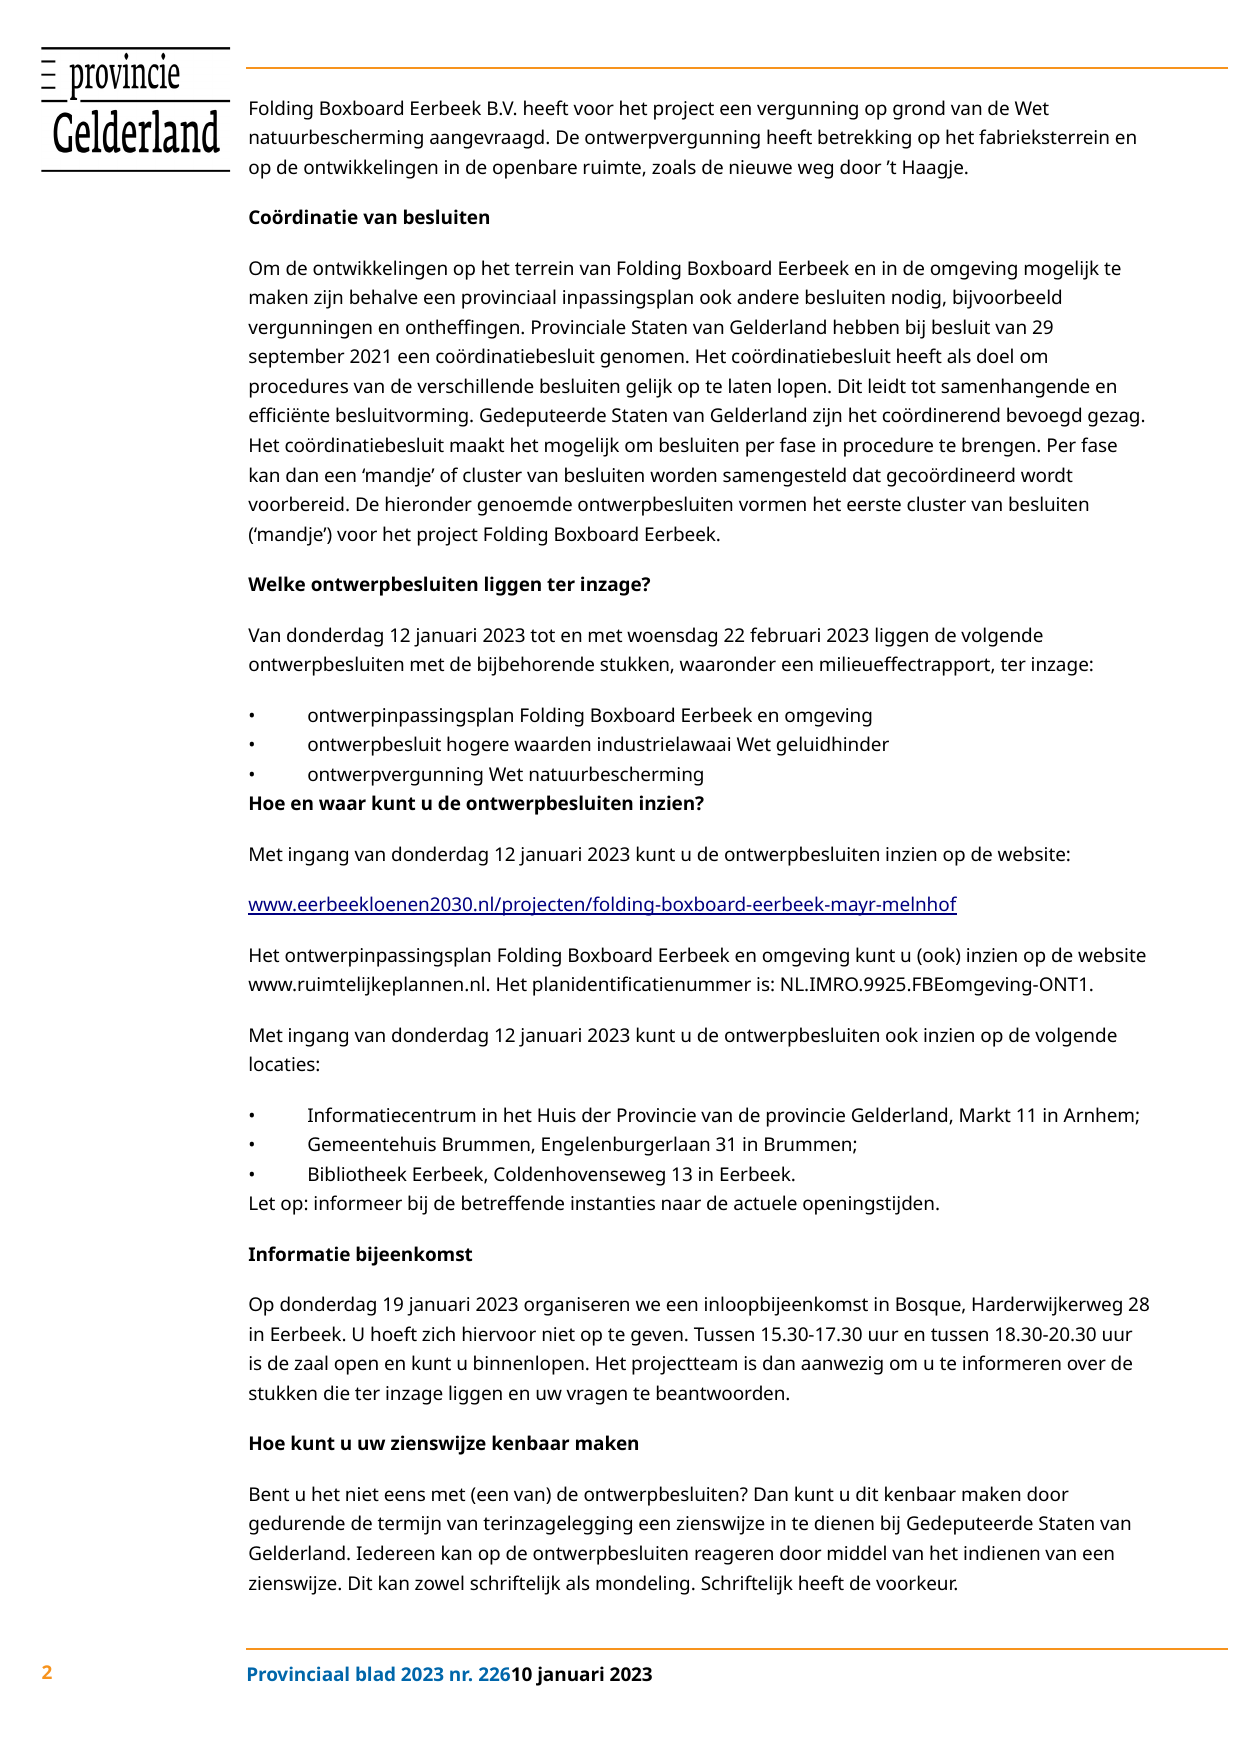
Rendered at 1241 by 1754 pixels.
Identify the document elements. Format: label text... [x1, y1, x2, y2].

text Bent u het niet eens met (een van) de ontwerpbesluiten? Dan kunt u dit kenbaar maken door gedurende de termijn van terinzagelegging een zienswijze in te dienen bij Gedeputeerde Staten van Gelderland. Iedereen kan op de ontwerpbesluiten reageren door middel van het indienen van een zienswijze. Dit kan zowel schriftelijk als mondeling. Schriftelijk heeft de voorkeur. [248, 1481, 1152, 1596]
text Met ingang van donderdag 12 januari 2023 kunt u de ontwerpbesluiten ook inzien op de volgende locaties: [248, 1022, 1152, 1077]
text Op donderdag 19 januari 2023 organiseren we een inloopbijeenkomst in Bosque, Harderwijkerweg 28 in Eerbeek. U hoeft zich hiervoor niet op te geven. Tussen 15.30-17.30 uur en tussen 18.30-20.30 uur is de zaal open en kunt u binnenlopen. Het projectteam is dan aanwezig om u te informeren over de stukken die ter inzage liggen en uw vragen te beantwoorden. [248, 1291, 1152, 1406]
text Hoe kunt u uw zienswijze kenbaar maken [248, 1431, 1152, 1456]
text Folding Boxboard Eerbeek B.V. heeft voor het project een vergunning op grond van de Wet natuurbescherming aangevraagd. De ontwerpvergunning heeft betrekking op het fabrieksterrein en op de ontwikkelingen in de openbare ruimte, zoals de nieuwe weg door ’t Haagje. [248, 95, 1152, 180]
text www.eerbeekloenen2030.nl/projecten/folding-boxboard-eerbeek-mayr-melnhof [248, 891, 1152, 917]
text Hoe en waar kunt u de ontwerpbesluiten inzien? [248, 791, 1152, 816]
text Coördinatie van besluiten [248, 204, 1152, 230]
picture [41, 47, 231, 172]
list ontwerpinpassingsplan Folding Boxboard Eerbeek en omgeving [248, 702, 1152, 728]
text Welke ontwerpbesluiten liggen ter inzage? [248, 571, 1152, 597]
text Met ingang van donderdag 12 januari 2023 kunt u de ontwerpbesluiten inzien op de website: [248, 841, 1152, 867]
list Bibliotheek Eerbeek, Coldenhovenseweg 13 in Eerbeek. [248, 1161, 1152, 1187]
list Gemeentehuis Brummen, Engelenburgerlaan 31 in Brummen; [248, 1131, 1152, 1157]
text Let op: informeer bij de betreffende instanties naar de actuele openingstijden. [248, 1191, 1152, 1216]
text Het ontwerpinpassingsplan Folding Boxboard Eerbeek en omgeving kunt u (ook) inzien op de website www.ruimtelijkeplannen.nl. Het planidentificatienummer is: NL.IMRO.9925.FBEomgeving-ONT1. [248, 942, 1152, 997]
text Informatie bijeenkomst [248, 1241, 1152, 1267]
list Informatiecentrum in het Huis der Provincie van de provincie Gelderland, Markt 11 in Arnhem; [248, 1102, 1152, 1128]
text Om de ontwikkelingen op het terrein van Folding Boxboard Eerbeek en in de omgeving mogelijk te maken zijn behalve een provinciaal inpassingsplan ook andere besluiten nodig, bijvoorbeeld vergunningen en ontheffingen. Provinciale Staten van Gelderland hebben bij besluit van 29 september 2021 een coördinatiebesluit genomen. Het coördinatiebesluit heeft als doel om procedures van de verschillende besluiten gelijk op te laten lopen. Dit leidt tot samenhangende en efficiënte besluitvorming. Gedeputeerde Staten van Gelderland zijn het coördinerend bevoegd gezag. Het coördinatiebesluit maakt het mogelijk om besluiten per fase in procedure te brengen. Per fase kan dan een ‘mandje’ of cluster van besluiten worden samengesteld dat gecoördineerd wordt voorbereid. De hieronder genoemde ontwerpbesluiten vormen het eerste cluster van besluiten (‘mandje’) voor het project Folding Boxboard Eerbeek. [248, 255, 1152, 547]
list ontwerpvergunning Wet natuurbescherming [248, 761, 1152, 787]
text Van donderdag 12 januari 2023 tot en met woensdag 22 februari 2023 liggen de volgende ontwerpbesluiten met de bijbehorende stukken, waaronder een milieueffectrapport, ter inzage: [248, 622, 1152, 677]
list ontwerpbesluit hogere waarden industrielawaai Wet geluidhinder [248, 731, 1152, 757]
